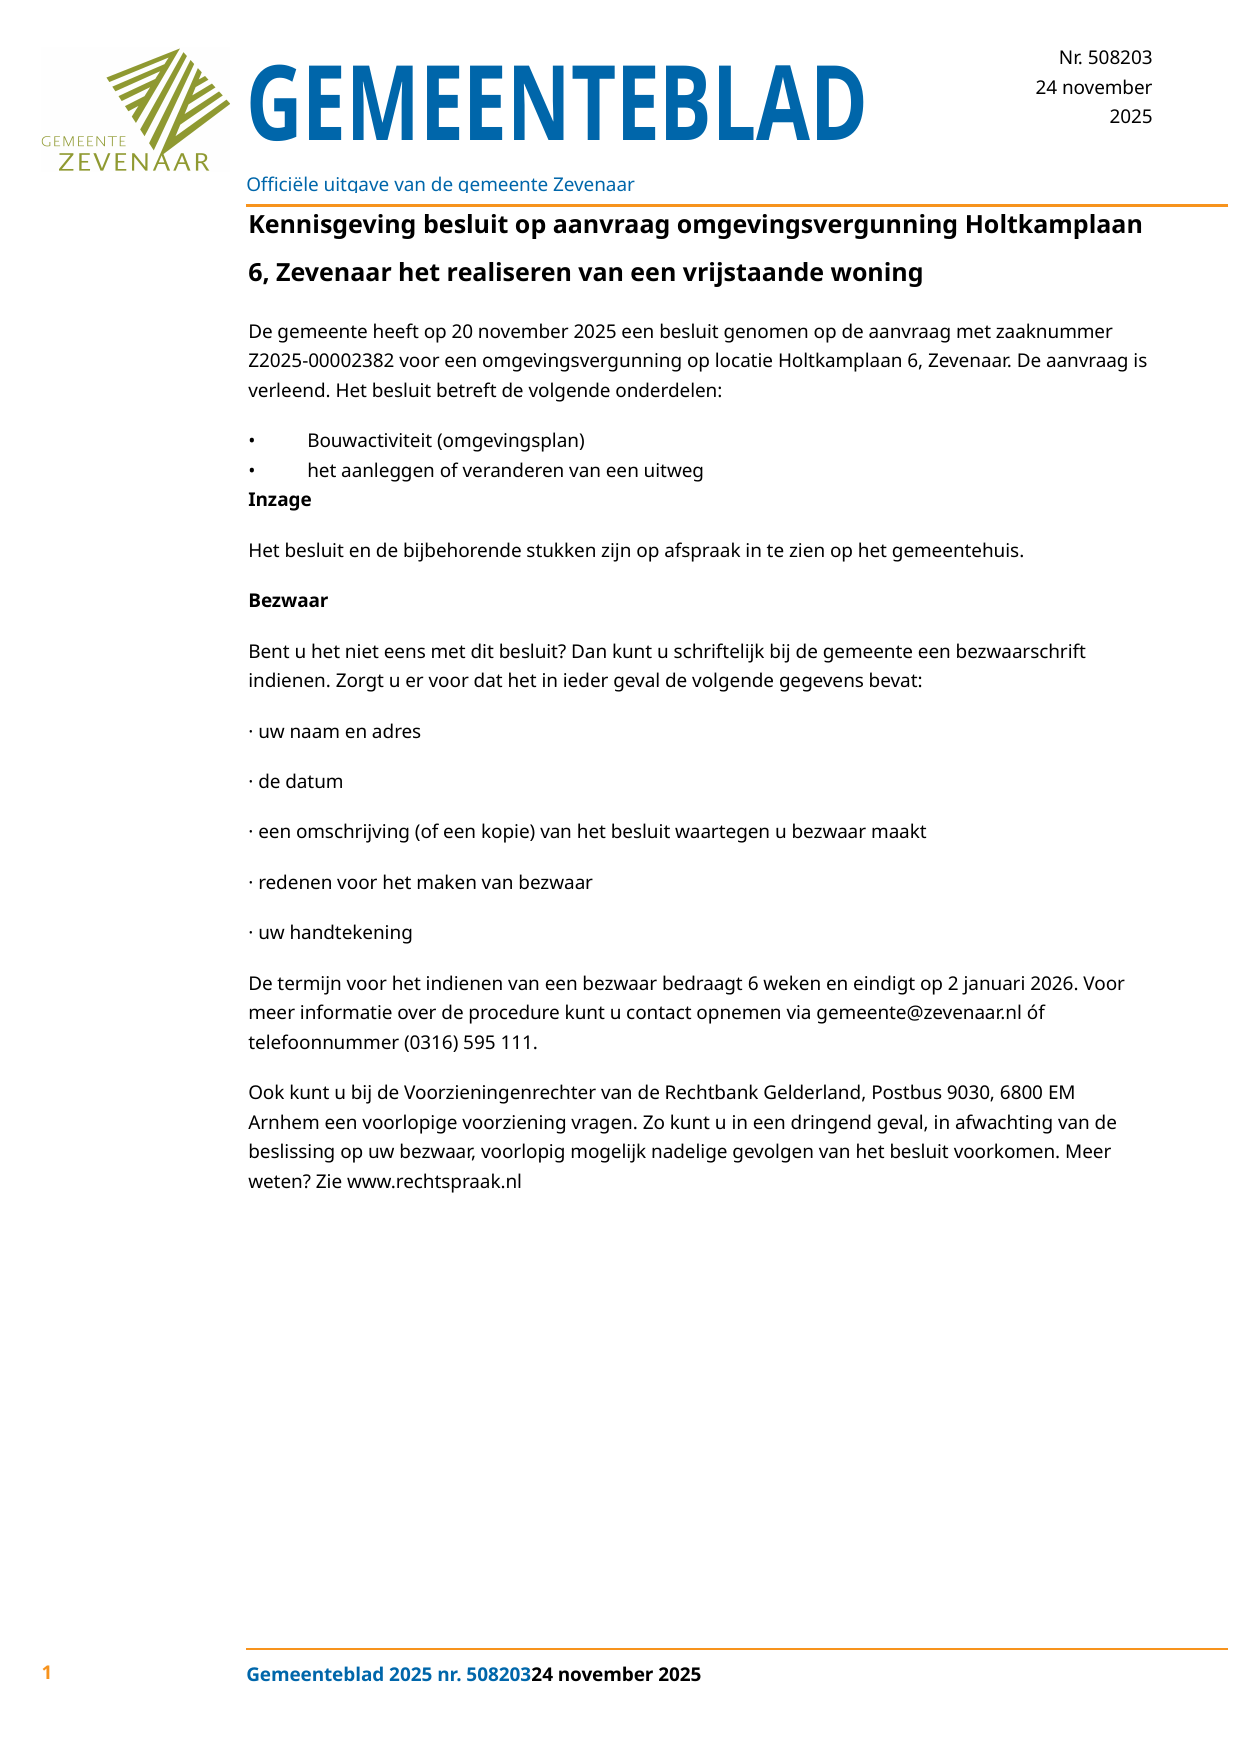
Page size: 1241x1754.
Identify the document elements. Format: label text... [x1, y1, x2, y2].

text · een omschrijving (of een kopie) van het besluit waartegen u bezwaar maakt [248, 819, 1152, 844]
text Bezwaar [248, 587, 1152, 613]
text · redenen voor het maken van bezwaar [248, 869, 1152, 895]
picture [41, 47, 231, 172]
text Bent u het niet eens met dit besluit? Dan kunt u schriftelijk bij de gemeente een bezwaarschrift indienen. Zorgt u er voor dat het in ieder geval de volgende gegevens bevat: [248, 638, 1152, 693]
text Inzage [248, 487, 1152, 512]
text Ook kunt u bij de Voorzieningenrechter van de Rechtbank Gelderland, Postbus 9030, 6800 EM Arnhem een voorlopige voorziening vragen. Zo kunt u in een dringend geval, in afwachting van de beslissing op uw bezwaar, voorlopig mogelijk nadelige gevolgen van het besluit voorkomen. Meer weten? Zie www.rechtspraak.nl [248, 1079, 1152, 1194]
text Het besluit en de bijbehorende stukken zijn op afspraak in te zien op het gemeentehuis. [248, 537, 1152, 563]
text · uw naam en adres [248, 718, 1152, 744]
text · de datum [248, 768, 1152, 794]
text De gemeente heeft op 20 november 2025 een besluit genomen op de aanvraag met zaaknummer Z2025-00002382 voor een omgevingsvergunning op locatie Holtkamplaan 6, Zevenaar. De aanvraag is verleend. Het besluit betreft de volgende onderdelen: [248, 318, 1152, 403]
text · uw handtekening [248, 919, 1152, 945]
list het aanleggen of veranderen van een uitweg [248, 457, 1152, 483]
text De termijn voor het indienen van een bezwaar bedraagt 6 weken en eindigt op 2 januari 2026. Voor meer informatie over de procedure kunt u contact opnemen via gemeente@zevenaar.nl óf telefoonnummer (0316) 595 111. [248, 970, 1152, 1055]
text Kennisgeving besluit op aanvraag omgevingsvergunning Holtkamplaan 6, Zevenaar het realiseren van een vrijstaande woning [248, 207, 1152, 288]
list Bouwactiviteit (omgevingsplan) [248, 427, 1152, 453]
